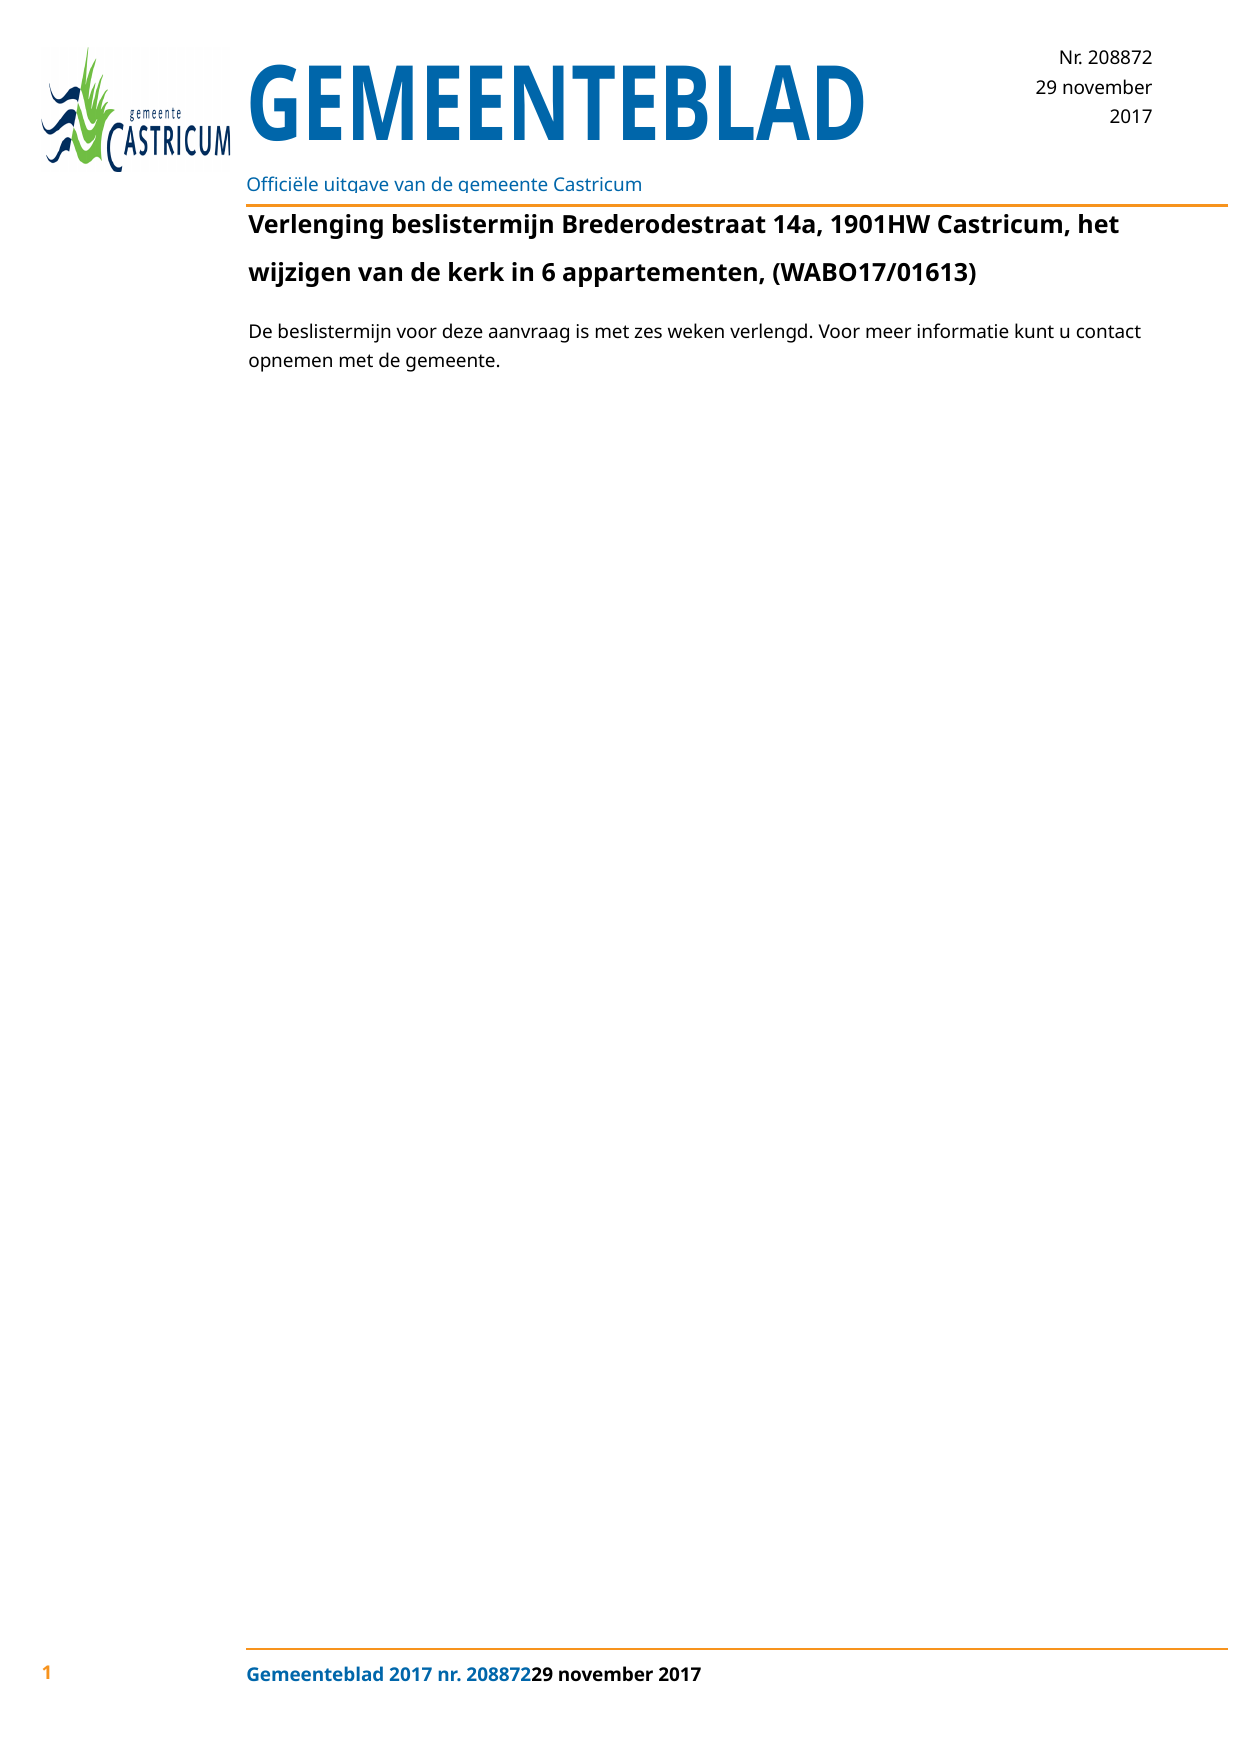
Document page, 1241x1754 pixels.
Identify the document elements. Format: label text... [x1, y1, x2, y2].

text Verlenging beslistermijn Brederodestraat 14a, 1901HW Castricum, het wijzigen van de kerk in 6 appartementen, (WABO17/01613) [248, 207, 1152, 288]
picture [41, 47, 231, 172]
text De beslistermijn voor deze aanvraag is met zes weken verlengd. Voor meer informatie kunt u contact opnemen met de gemeente. [248, 318, 1152, 373]
